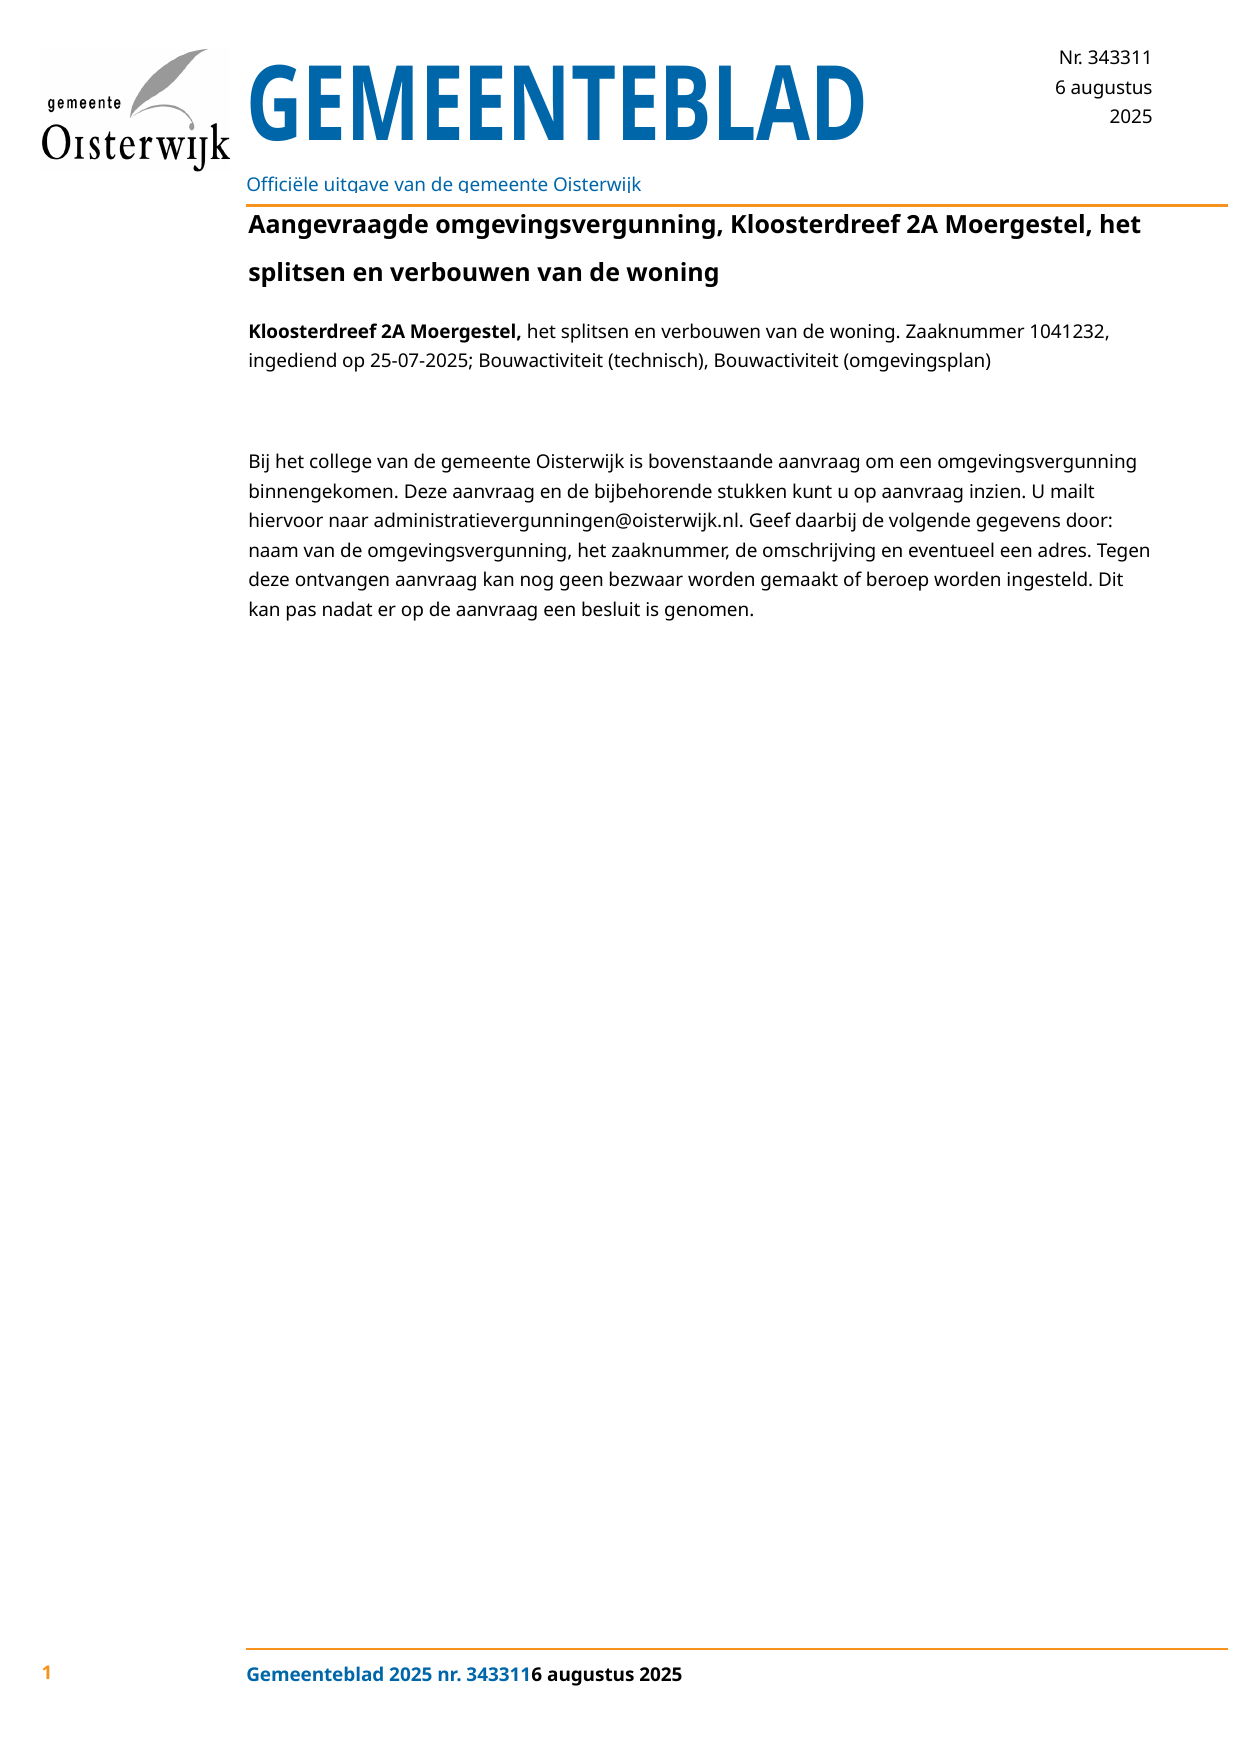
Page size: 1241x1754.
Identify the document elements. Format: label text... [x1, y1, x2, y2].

text Aangevraagde omgevingsvergunning, Kloosterdreef 2A Moergestel, het splitsen en verbouwen van de woning [248, 207, 1152, 288]
picture [41, 47, 231, 172]
text Kloosterdreef 2A Moergestel, het splitsen en verbouwen van de woning. Zaaknummer 1041232, ingediend op 25-07-2025; Bouwactiviteit (technisch), Bouwactiviteit (omgevingsplan) [248, 318, 1152, 373]
text Bij het college van de gemeente Oisterwijk is bovenstaande aanvraag om een omgevingsvergunning binnengekomen. Deze aanvraag en de bijbehorende stukken kunt u op aanvraag inzien. U mailt hiervoor naar administratievergunningen@oisterwijk.nl. Geef daarbij de volgende gegevens door: naam van de omgevingsvergunning, het zaaknummer, de omschrijving en eventueel een adres. Tegen deze ontvangen aanvraag kan nog geen bezwaar worden gemaakt of beroep worden ingesteld. Dit kan pas nadat er op de aanvraag een besluit is genomen. [248, 448, 1152, 622]
